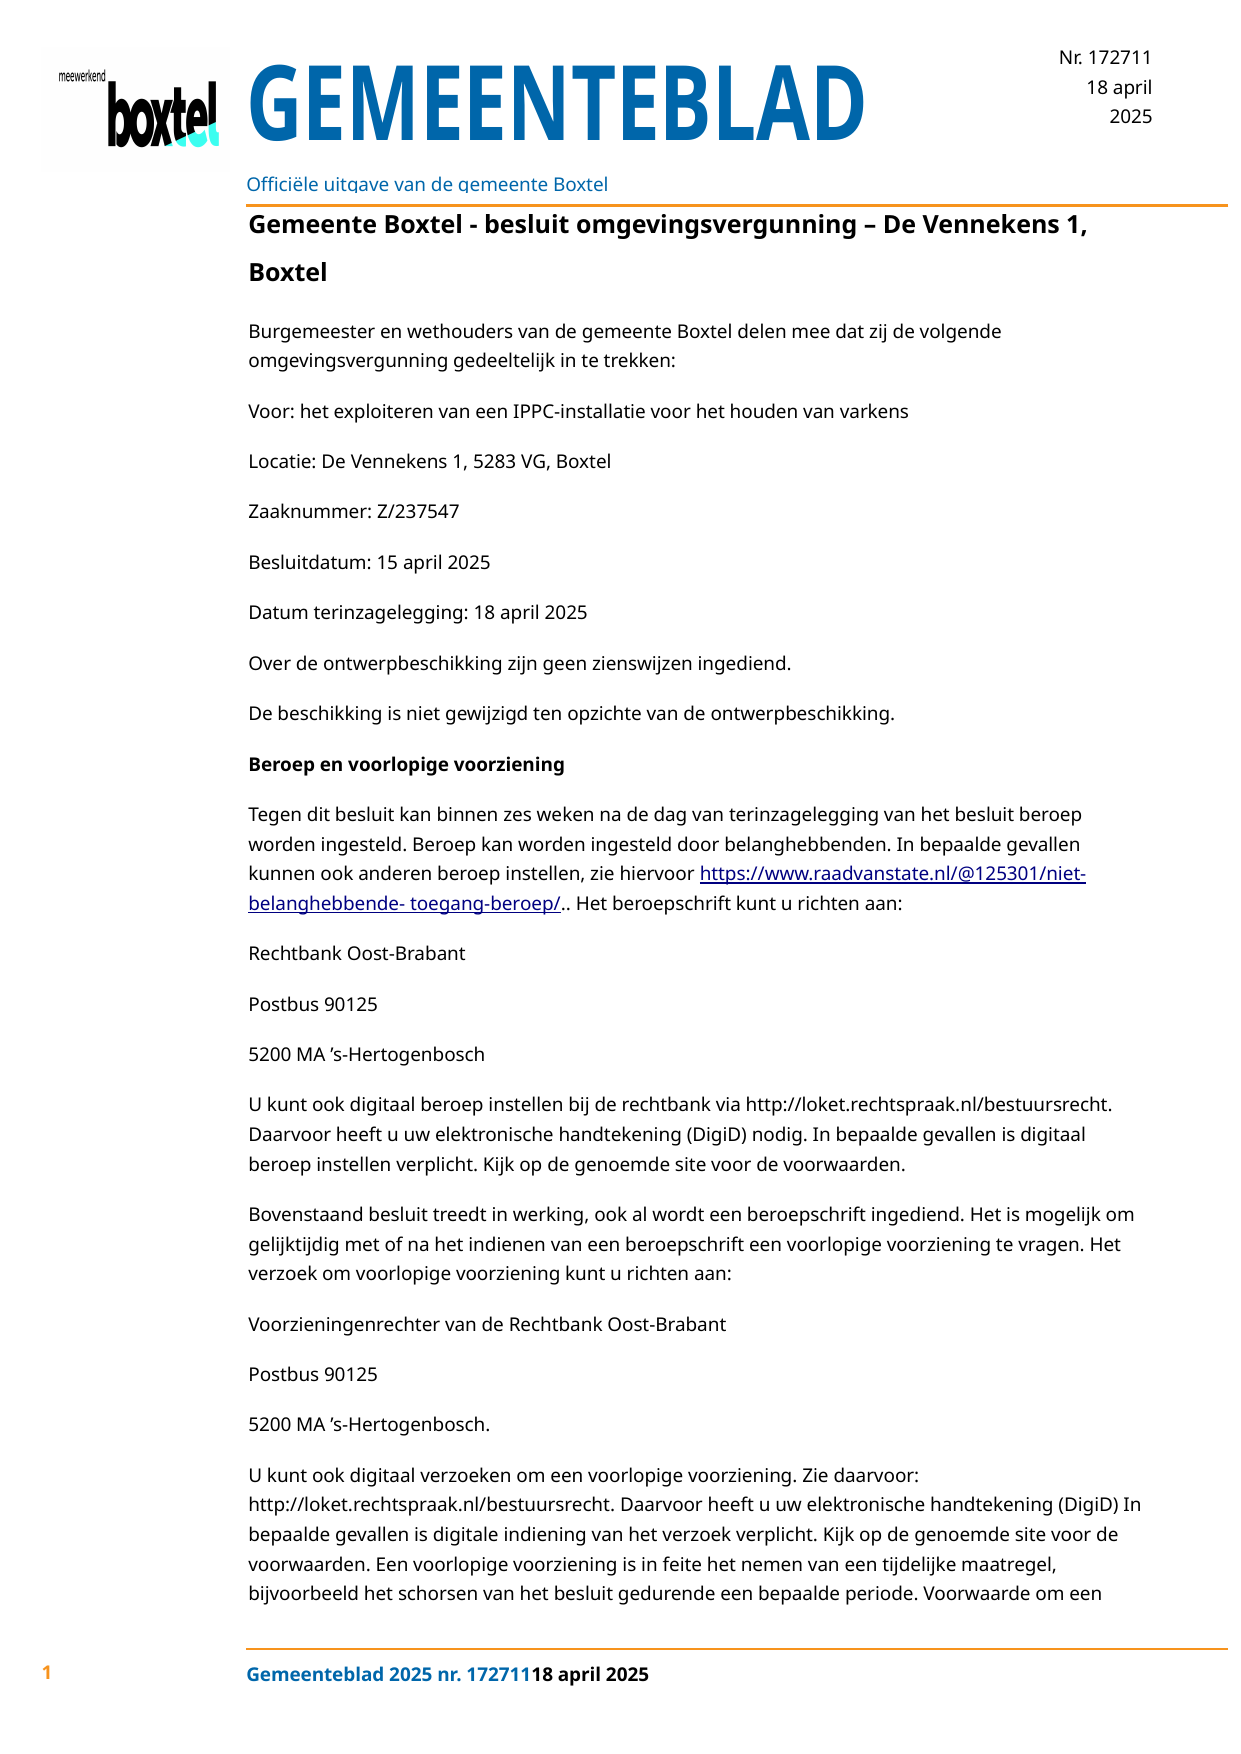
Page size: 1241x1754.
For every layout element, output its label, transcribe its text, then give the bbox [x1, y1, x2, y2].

text Zaaknummer: Z/237547 [248, 499, 1152, 524]
text Over de ontwerpbeschikking zijn geen zienswijzen ingediend. [248, 650, 1152, 676]
text Postbus 90125 [248, 991, 1152, 1017]
text Besluitdatum: 15 april 2025 [248, 549, 1152, 575]
text Burgemeester en wethouders van de gemeente Boxtel delen mee dat zij de volgende omgevingsvergunning gedeeltelijk in te trekken: [248, 318, 1152, 373]
text 5200 MA ’s-Hertogenbosch. [248, 1412, 1152, 1437]
text Rechtbank Oost-Brabant [248, 940, 1152, 966]
text U kunt ook digitaal verzoeken om een voorlopige voorziening. Zie daarvoor: http://loket.rechtspraak.nl/bestuursrecht. Daarvoor heeft u uw elektronische handtekening (DigiD) In bepaalde gevallen is digitale indiening van het verzoek verplicht. Kijk op de genoemde site voor de voorwaarden. Een voorlopige voorziening is in feite het nemen van een tijdelijke maatregel, bijvoorbeeld het schorsen van het besluit gedurende een bepaalde periode. Voorwaarde om een [248, 1462, 1152, 1606]
picture [41, 47, 231, 172]
text Voor: het exploiteren van een IPPC-installatie voor het houden van varkens [248, 398, 1152, 424]
text Voorzieningenrechter van de Rechtbank Oost-Brabant [248, 1311, 1152, 1337]
text Gemeente Boxtel - besluit omgevingsvergunning – De Vennekens 1, Boxtel [248, 207, 1152, 288]
text Bovenstaand besluit treedt in werking, ook al wordt een beroepschrift ingediend. Het is mogelijk om gelijktijdig met of na het indienen van een beroepschrift een voorlopige voorziening te vragen. Het verzoek om voorlopige voorziening kunt u richten aan: [248, 1201, 1152, 1286]
text Datum terinzagelegging: 18 april 2025 [248, 599, 1152, 625]
text Beroep en voorlopige voorziening [248, 751, 1152, 777]
text De beschikking is niet gewijzigd ten opzichte van de ontwerpbeschikking. [248, 700, 1152, 726]
text Postbus 90125 [248, 1361, 1152, 1387]
text Locatie: De Vennekens 1, 5283 VG, Boxtel [248, 448, 1152, 474]
text U kunt ook digitaal beroep instellen bij de rechtbank via http://loket.rechtspraak.nl/bestuursrecht. Daarvoor heeft u uw elektronische handtekening (DigiD) nodig. In bepaalde gevallen is digitaal beroep instellen verplicht. Kijk op de genoemde site voor de voorwaarden. [248, 1092, 1152, 1177]
text Tegen dit besluit kan binnen zes weken na de dag van terinzagelegging van het besluit beroep worden ingesteld. Beroep kan worden ingesteld door belanghebbenden. In bepaalde gevallen kunnen ook anderen beroep instellen, zie hiervoor https://www.raadvanstate.nl/@125301/niet-belanghebbende- toegang-beroep/.. Het beroepschrift kunt u richten aan: [248, 801, 1152, 916]
text 5200 MA ’s-Hertogenbosch [248, 1041, 1152, 1067]
